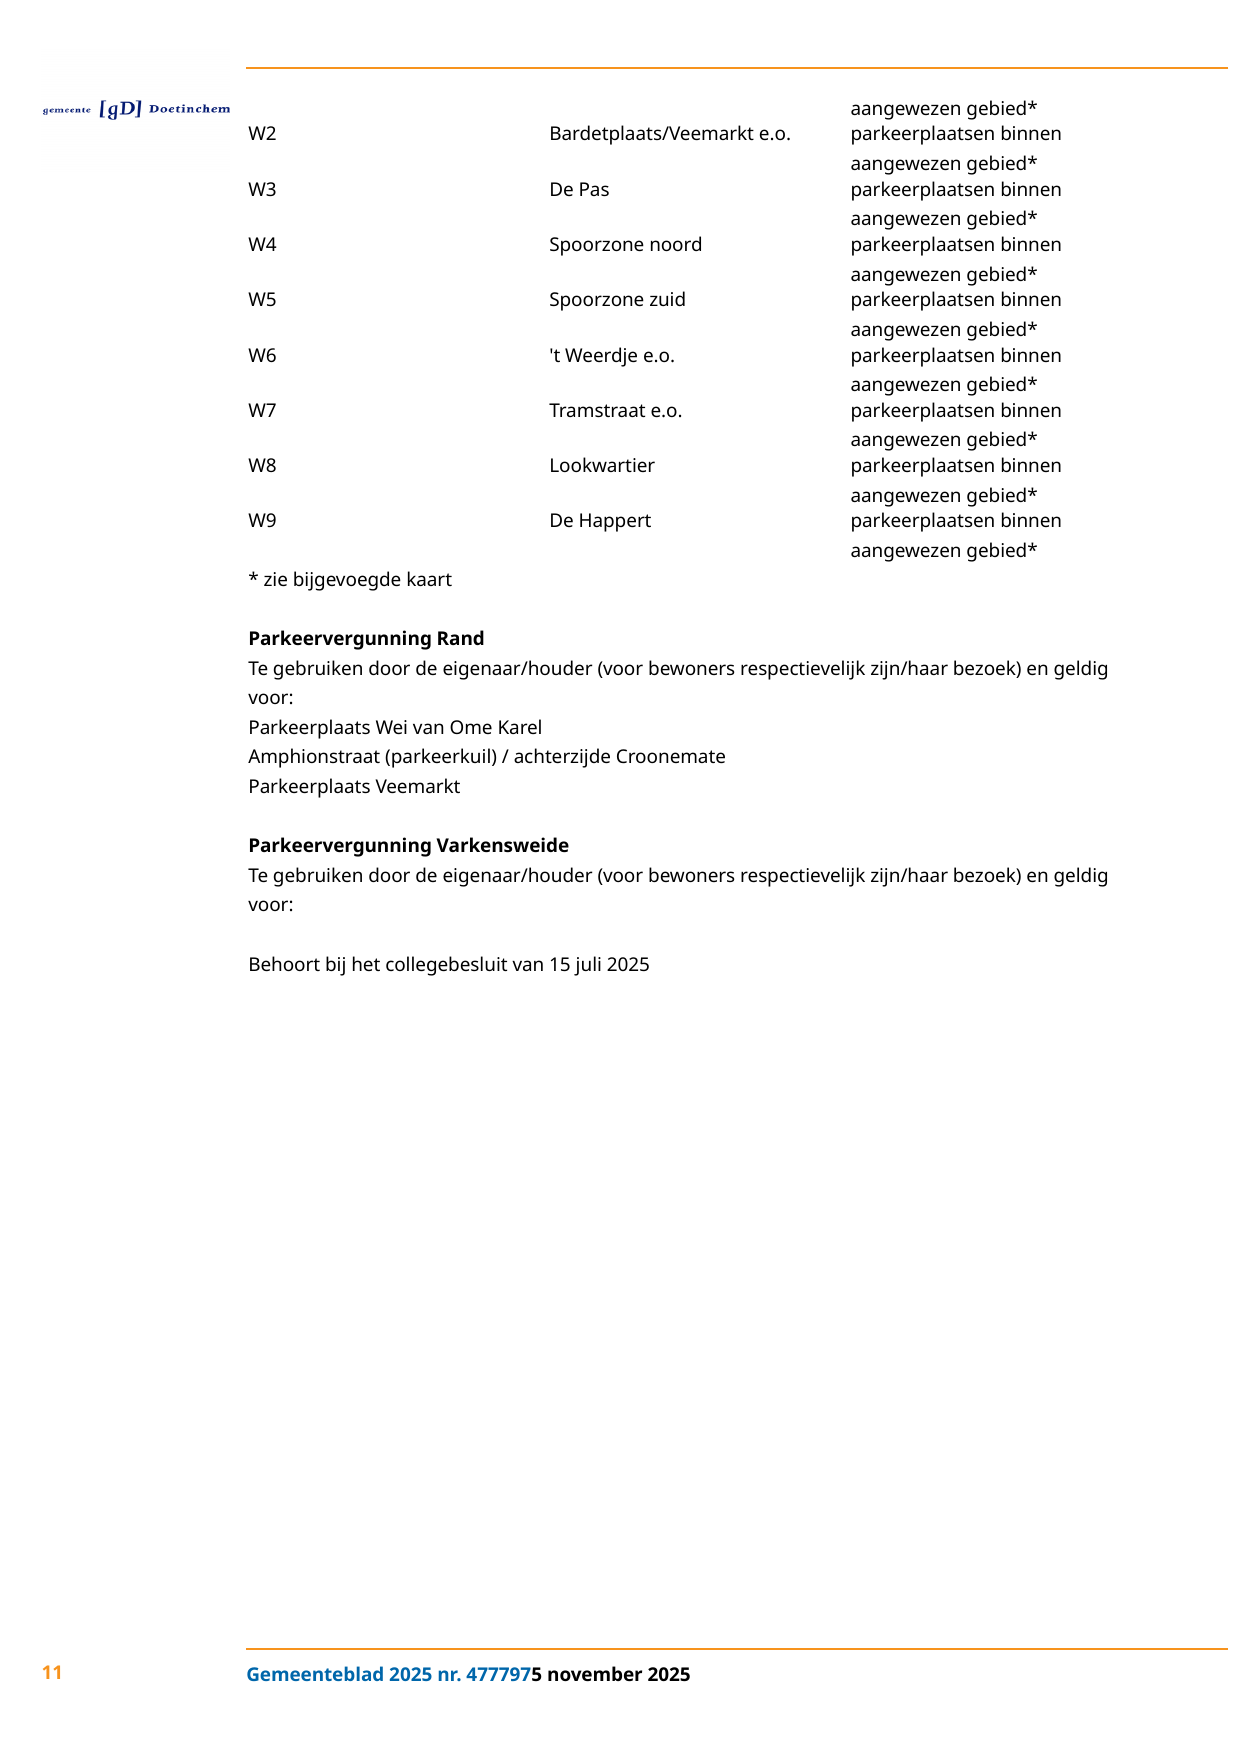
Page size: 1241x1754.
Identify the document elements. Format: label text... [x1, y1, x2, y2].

text Behoort bij het collegebesluit van 15 juli 2025 [248, 951, 1152, 977]
table_cell 't Weerdje e.o. [549, 342, 850, 397]
table_cell W7 [248, 397, 549, 452]
table_cell Lookwartier [549, 453, 850, 508]
table_cell parkeerplaatsen binnen aangewezen gebied* [850, 453, 1152, 508]
text Parkeerplaats Veemarkt [248, 773, 1152, 799]
table_cell Spoorzone noord [549, 231, 850, 286]
table_cell W8 [248, 453, 549, 508]
table_header aangewezen gebied* [850, 95, 1152, 121]
table_cell parkeerplaatsen binnen aangewezen gebied* [850, 231, 1152, 286]
table_cell parkeerplaatsen binnen aangewezen gebied* [850, 397, 1152, 452]
table_cell W9 [248, 508, 549, 563]
text Parkeerplaats Wei van Ome Karel [248, 714, 1152, 740]
table_cell W4 [248, 231, 549, 286]
table_cell W3 [248, 176, 549, 231]
text Parkeervergunning Varkensweide [248, 832, 1152, 858]
table_cell Tramstraat e.o. [549, 397, 850, 452]
text Te gebruiken door de eigenaar/houder (voor bewoners respectievelijk zijn/haar bezoek) en geldig voor: [248, 862, 1152, 917]
table_cell W6 [248, 342, 549, 397]
table_header [549, 95, 850, 121]
picture [41, 47, 231, 172]
table_cell W2 [248, 121, 549, 176]
table_cell De Pas [549, 176, 850, 231]
text Parkeervergunning Rand [248, 625, 1152, 651]
text Amphionstraat (parkeerkuil) / achterzijde Croonemate [248, 744, 1152, 769]
table_cell De Happert [549, 508, 850, 563]
table_cell Spoorzone zuid [549, 286, 850, 342]
table_cell parkeerplaatsen binnen aangewezen gebied* [850, 508, 1152, 563]
text Te gebruiken door de eigenaar/houder (voor bewoners respectievelijk zijn/haar bezoek) en geldig voor: [248, 655, 1152, 710]
table_cell parkeerplaatsen binnen aangewezen gebied* [850, 286, 1152, 342]
table_header [248, 95, 549, 121]
table_cell parkeerplaatsen binnen aangewezen gebied* [850, 342, 1152, 397]
text * zie bijgevoegde kaart [248, 566, 1152, 592]
table_cell parkeerplaatsen binnen aangewezen gebied* [850, 176, 1152, 231]
table_cell parkeerplaatsen binnen aangewezen gebied* [850, 121, 1152, 176]
table_cell Bardetplaats/Veemarkt e.o. [549, 121, 850, 176]
table_cell W5 [248, 286, 549, 342]
